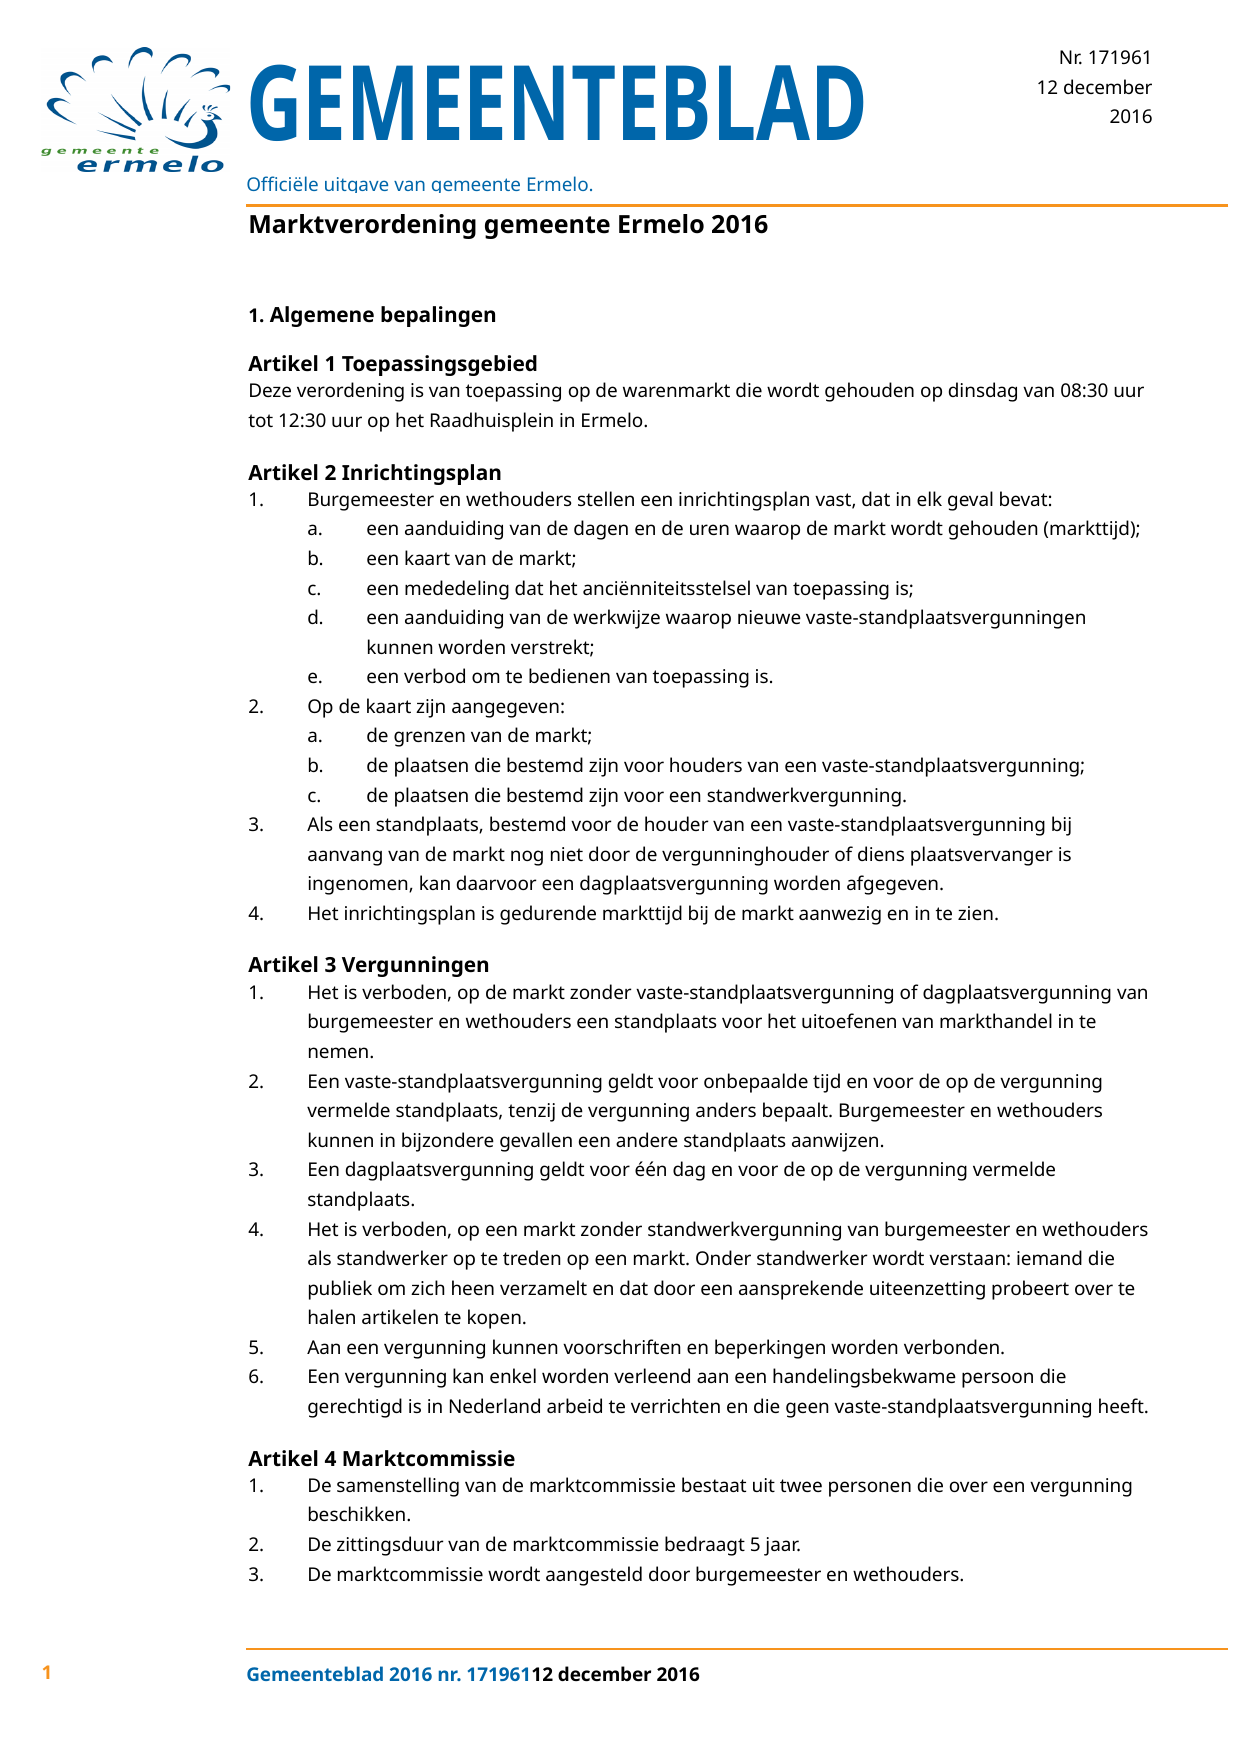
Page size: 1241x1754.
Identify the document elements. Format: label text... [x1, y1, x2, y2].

text Deze verordening is van toepassing op de warenmarkt die wordt gehouden op dinsdag van 08:30 uur tot 12:30 uur op het Raadhuisplein in Ermelo. [248, 378, 1152, 433]
list Aan een vergunning kunnen voorschriften en beperkingen worden verbonden. [248, 1334, 1152, 1360]
picture [41, 47, 231, 172]
text Artikel 3 Vergunningen [248, 951, 1152, 979]
text Artikel 1 Toepassingsgebied [248, 349, 1152, 378]
list Het inrichtingsplan is gedurende markttijd bij de markt aanwezig en in te zien. [248, 900, 1152, 926]
text Artikel 4 Marktcommissie [248, 1444, 1152, 1472]
list Een vergunning kan enkel worden verleend aan een handelingsbekwame persoon die gerechtigd is in Nederland arbeid te verrichten en die geen vaste-standplaatsvergunning heeft. [248, 1364, 1152, 1419]
list Een vaste-standplaatsvergunning geldt voor onbepaalde tijd en voor de op de vergunning vermelde standplaats, tenzij de vergunning anders bepaalt. Burgemeester en wethouders kunnen in bijzondere gevallen een andere standplaats aanwijzen. [248, 1068, 1152, 1153]
list een aanduiding van de werkwijze waarop nieuwe vaste-standplaatsvergunningen kunnen worden verstrekt; [307, 604, 1152, 660]
list De zittingsduur van de marktcommissie bedraagt 5 jaar. [248, 1531, 1152, 1557]
text Artikel 2 Inrichtingsplan [248, 458, 1152, 486]
list Als een standplaats, bestemd voor de houder van een vaste-standplaatsvergunning bij aanvang van de markt nog niet door de vergunninghouder of diens plaatsvervanger is ingenomen, kan daarvoor een dagplaatsvergunning worden afgegeven. [248, 811, 1152, 896]
list Op de kaart zijn aangegeven: [248, 693, 1152, 719]
list een mededeling dat het anciënniteitsstelsel van toepassing is; [307, 575, 1152, 601]
list Het is verboden, op de markt zonder vaste-standplaatsvergunning of dagplaatsvergunning van burgemeester en wethouders een standplaats voor het uitoefenen van markthandel in te nemen. [248, 979, 1152, 1064]
list een verbod om te bedienen van toepassing is. [307, 663, 1152, 689]
list een aanduiding van de dagen en de uren waarop de markt wordt gehouden (markttijd); [307, 516, 1152, 541]
list de grenzen van de markt; [307, 723, 1152, 748]
list een kaart van de markt; [307, 545, 1152, 571]
list de plaatsen die bestemd zijn voor een standwerkvergunning. [307, 782, 1152, 808]
list De marktcommissie wordt aangesteld door burgemeester en wethouders. [248, 1561, 1152, 1587]
list Een dagplaatsvergunning geldt voor één dag en voor de op de vergunning vermelde standplaats. [248, 1157, 1152, 1212]
text 1. Algemene bepalingen [248, 300, 1152, 328]
list Het is verboden, op een markt zonder standwerkvergunning van burgemeester en wethouders als standwerker op te treden op een markt. Onder standwerker wordt verstaan: iemand die publiek om zich heen verzamelt en dat door een aansprekende uiteenzetting probeert over te halen artikelen te kopen. [248, 1216, 1152, 1330]
list De samenstelling van de marktcommissie bestaat uit twee personen die over een vergunning beschikken. [248, 1472, 1152, 1527]
list de plaatsen die bestemd zijn voor houders van een vaste-standplaatsvergunning; [307, 752, 1152, 778]
list Burgemeester en wethouders stellen een inrichtingsplan vast, dat in elk geval bevat: [248, 486, 1152, 512]
text Marktverordening gemeente Ermelo 2016 [248, 207, 1152, 241]
